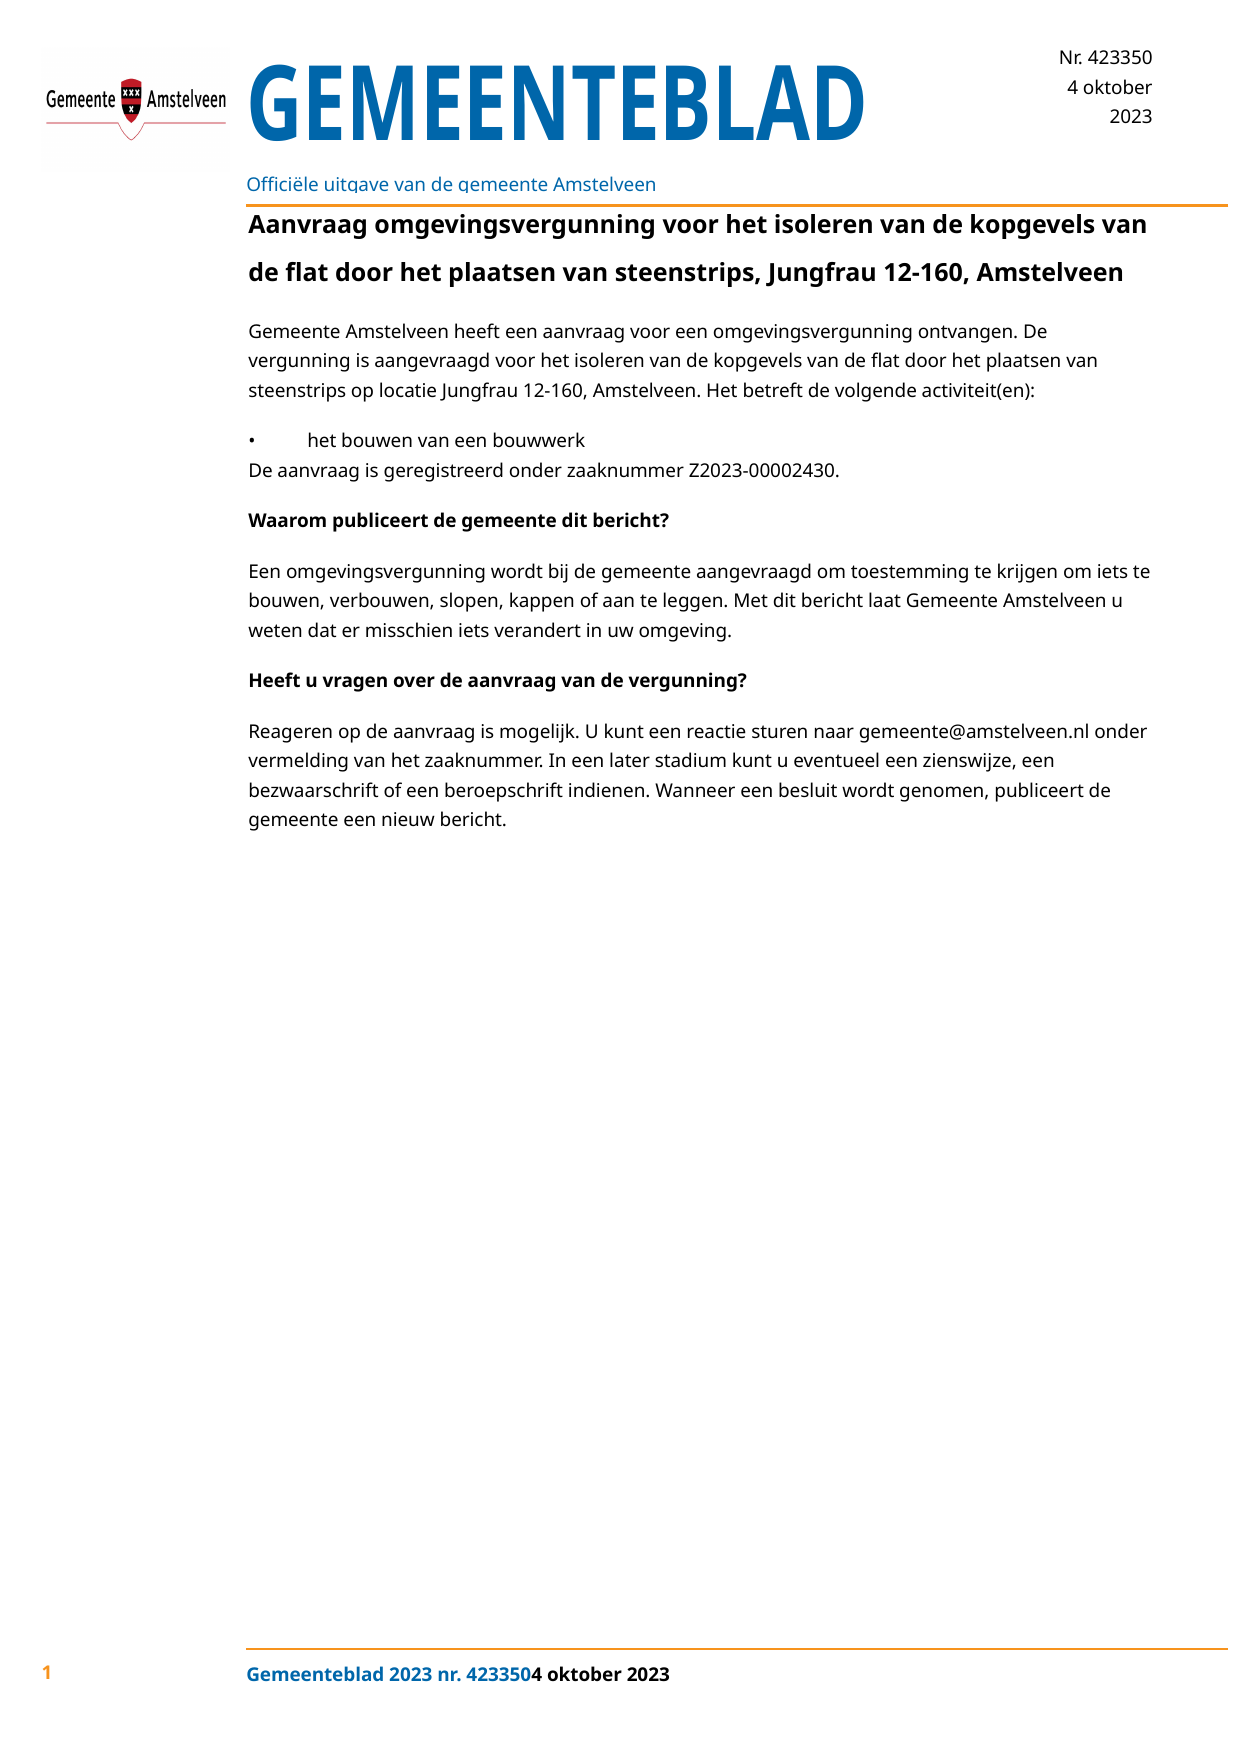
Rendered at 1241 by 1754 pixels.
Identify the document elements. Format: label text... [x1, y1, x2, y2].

text Heeft u vragen over de aanvraag van de vergunning? [248, 667, 1152, 693]
text Waarom publiceert de gemeente dit bericht? [248, 507, 1152, 533]
picture [41, 47, 231, 172]
text Een omgevingsvergunning wordt bij de gemeente aangevraagd om toestemming te krijgen om iets te bouwen, verbouwen, slopen, kappen of aan te leggen. Met dit bericht laat Gemeente Amstelveen u weten dat er misschien iets verandert in uw omgeving. [248, 558, 1152, 643]
text Aanvraag omgevingsvergunning voor het isoleren van de kopgevels van de flat door het plaatsen van steenstrips, Jungfrau 12-160, Amstelveen [248, 207, 1152, 288]
text Reageren op de aanvraag is mogelijk. U kunt een reactie sturen naar gemeente@amstelveen.nl onder vermelding van het zaaknummer. In een later stadium kunt u eventueel een zienswijze, een bezwaarschrift of een beroepschrift indienen. Wanneer een besluit wordt genomen, publiceert de gemeente een nieuw bericht. [248, 718, 1152, 832]
list het bouwen van een bouwwerk [248, 427, 1152, 453]
text Gemeente Amstelveen heeft een aanvraag voor een omgevingsvergunning ontvangen. De vergunning is aangevraagd voor het isoleren van de kopgevels van de flat door het plaatsen van steenstrips op locatie Jungfrau 12-160, Amstelveen. Het betreft de volgende activiteit(en): [248, 318, 1152, 403]
text De aanvraag is geregistreerd onder zaaknummer Z2023-00002430. [248, 457, 1152, 483]
